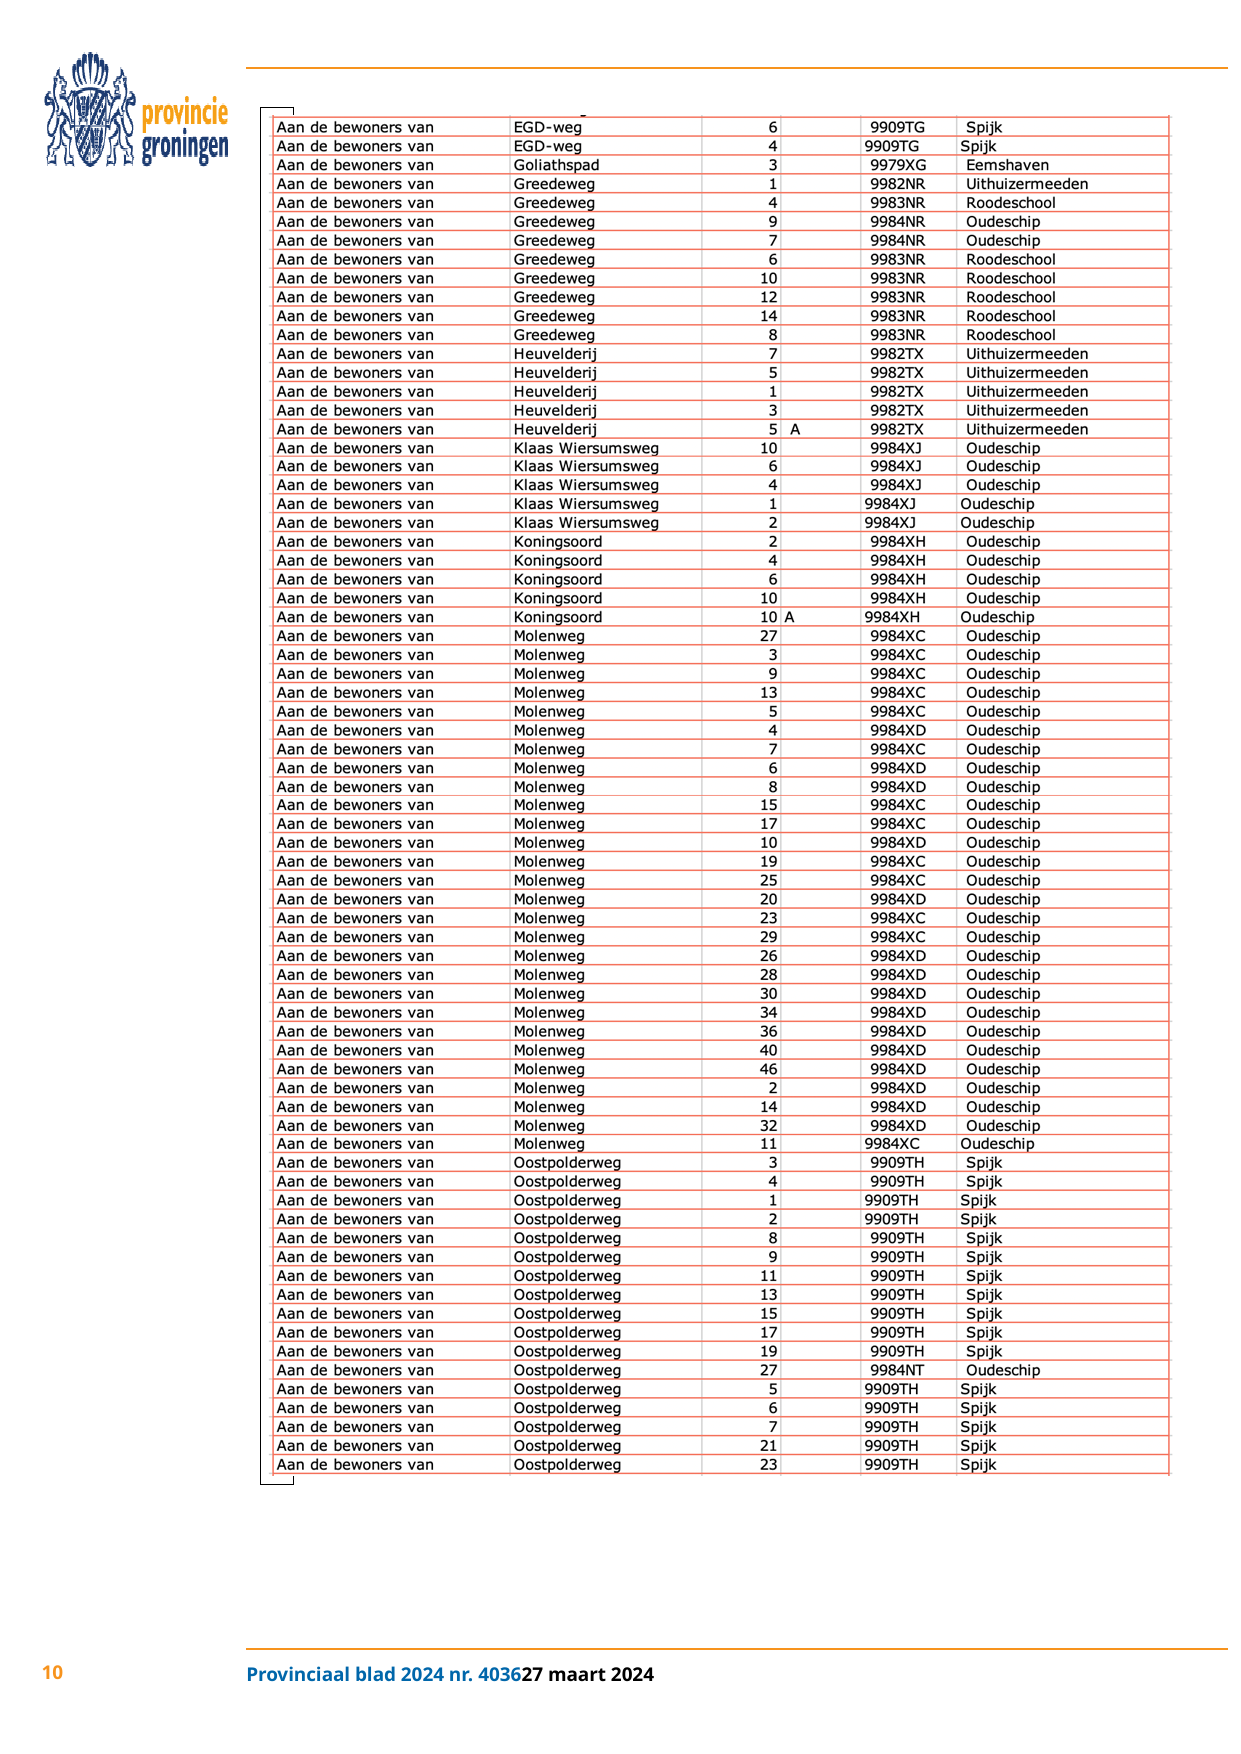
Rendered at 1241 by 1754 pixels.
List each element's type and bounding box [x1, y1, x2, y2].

picture [268, 115, 1173, 1476]
picture [41, 47, 231, 172]
